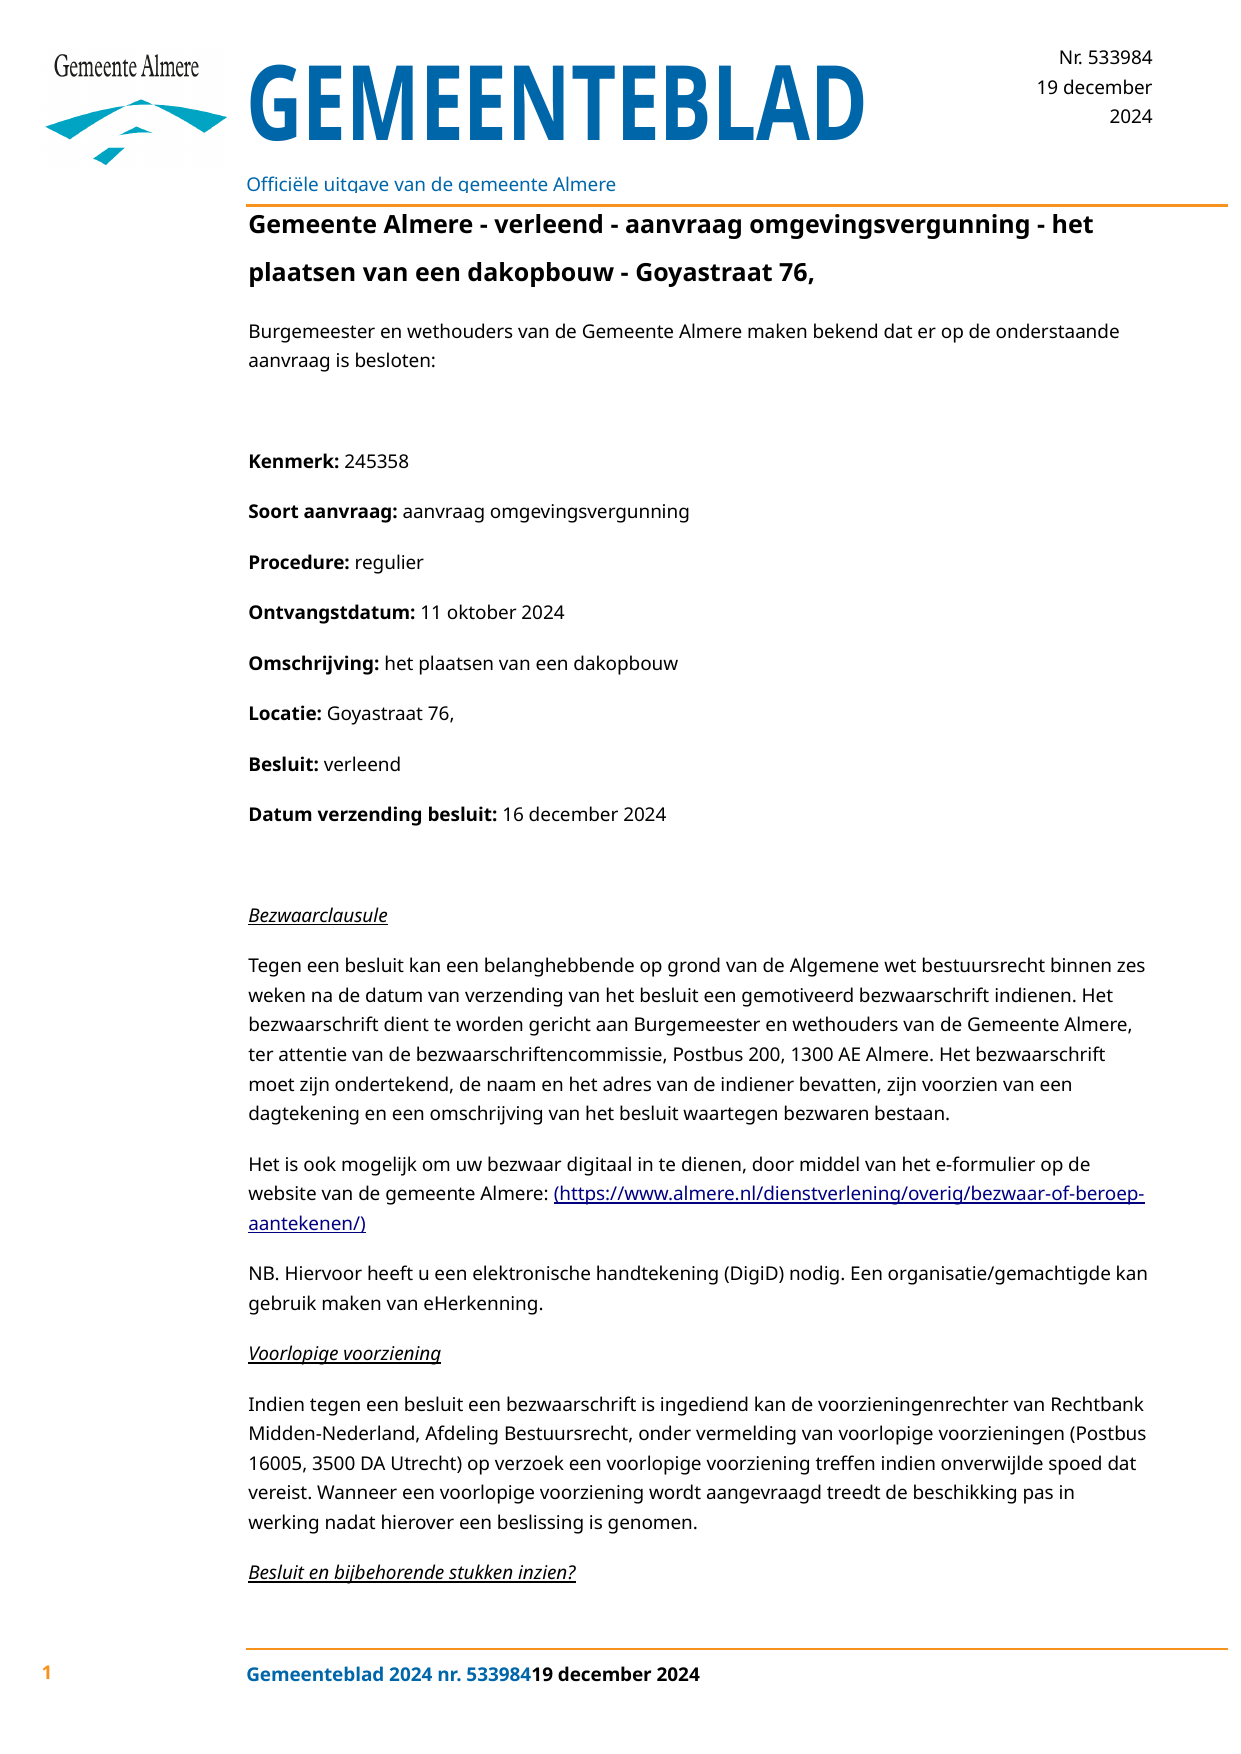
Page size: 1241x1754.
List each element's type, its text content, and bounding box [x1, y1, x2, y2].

text Soort aanvraag: aanvraag omgevingsvergunning [248, 499, 1152, 524]
text Locatie: Goyastraat 76, [248, 700, 1152, 726]
text Ontvangstdatum: 11 oktober 2024 [248, 599, 1152, 625]
text Kenmerk: 245358 [248, 448, 1152, 474]
text Tegen een besluit kan een belanghebbende op grond van de Algemene wet bestuursrecht binnen zes weken na de datum van verzending van het besluit een gemotiveerd bezwaarschrift indienen. Het bezwaarschrift dient te worden gericht aan Burgemeester en wethouders van de Gemeente Almere, ter attentie van de bezwaarschriftencommissie, Postbus 200, 1300 AE Almere. Het bezwaarschrift moet zijn ondertekend, de naam en het adres van de indiener bevatten, zijn voorzien van een dagtekening en een omschrijving van het besluit waartegen bezwaren bestaan. [248, 952, 1152, 1126]
text Gemeente Almere - verleend - aanvraag omgevingsvergunning - het plaatsen van een dakopbouw - Goyastraat 76, [248, 207, 1152, 288]
picture [41, 47, 231, 172]
text Burgemeester en wethouders van de Gemeente Almere maken bekend dat er op de onderstaande aanvraag is besloten: [248, 318, 1152, 373]
text Indien tegen een besluit een bezwaarschrift is ingediend kan de voorzieningenrechter van Rechtbank Midden-Nederland, Afdeling Bestuursrecht, onder vermelding van voorlopige voorzieningen (Postbus 16005, 3500 DA Utrecht) op verzoek een voorlopige voorziening treffen indien onverwijlde spoed dat vereist. Wanneer een voorlopige voorziening wordt aangevraagd treedt de beschikking pas in werking nadat hierover een beslissing is genomen. [248, 1391, 1152, 1535]
text Procedure: regulier [248, 549, 1152, 575]
text Datum verzending besluit: 16 december 2024 [248, 801, 1152, 827]
text Besluit: verleend [248, 751, 1152, 777]
text Voorlopige voorziening [248, 1340, 1152, 1366]
text Omschrijving: het plaatsen van een dakopbouw [248, 650, 1152, 676]
text NB. Hiervoor heeft u een elektronische handtekening (DigiD) nodig. Een organisatie/gemachtigde kan gebruik maken van eHerkenning. [248, 1260, 1152, 1316]
text Besluit en bijbehorende stukken inzien? [248, 1559, 1152, 1585]
text Het is ook mogelijk om uw bezwaar digitaal in te dienen, door middel van het e-formulier op de website van de gemeente Almere: (https://www.almere.nl/dienstverlening/overig/bezwaar-of-beroep-aantekenen/) [248, 1151, 1152, 1236]
text Bezwaarclausule [248, 902, 1152, 928]
